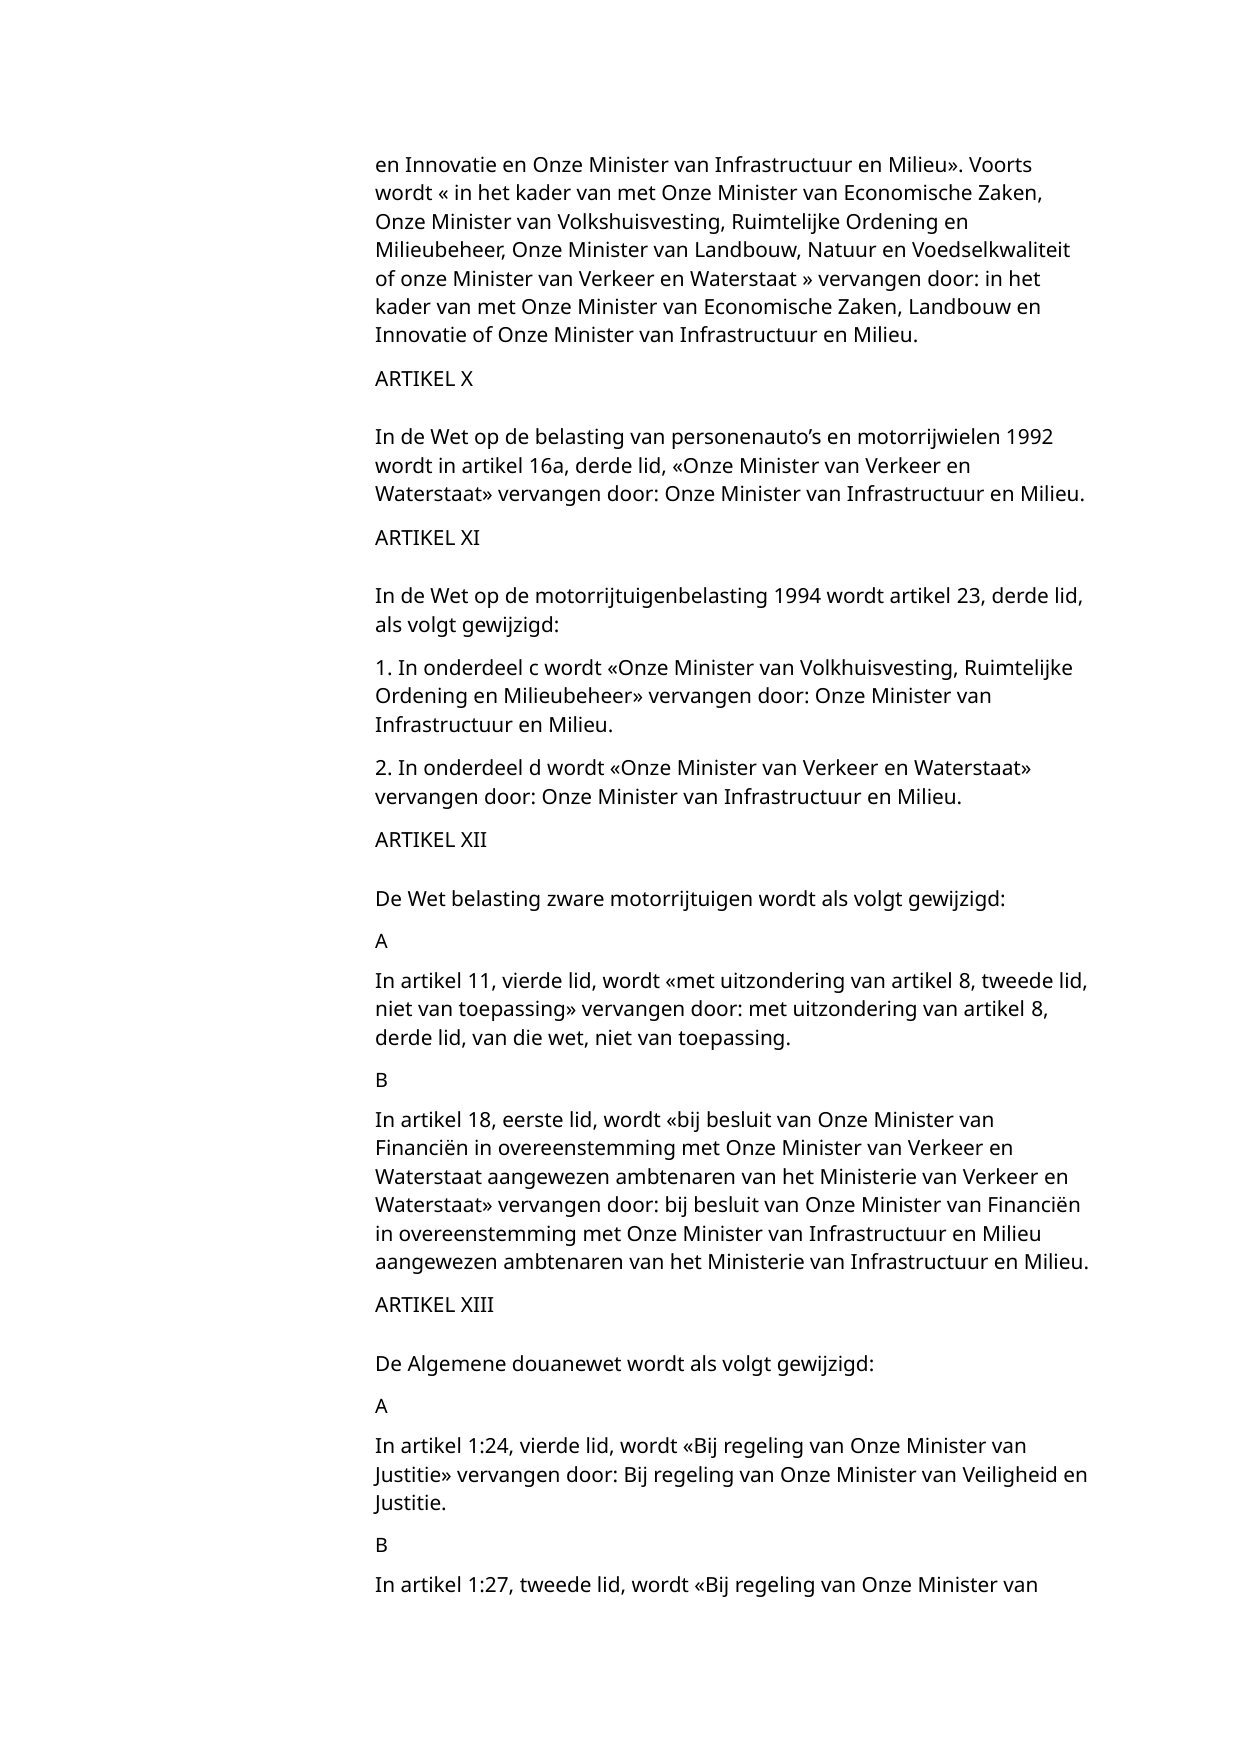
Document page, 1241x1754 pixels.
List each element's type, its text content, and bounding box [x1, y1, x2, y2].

text In de Wet op de belasting van personenauto’s en motorrijwielen 1992 wordt in artikel 16a, derde lid, «Onze Minister van Verkeer en Waterstaat» vervangen door: Onze Minister van Infrastructuur en Milieu. [375, 422, 1090, 508]
text In artikel 1:24, vierde lid, wordt «Bij regeling van Onze Minister van Justitie» vervangen door: Bij regeling van Onze Minister van Veiligheid en Justitie. [375, 1431, 1090, 1517]
text In de Wet op de motorrijtuigenbelasting 1994 wordt artikel 23, derde lid, als volgt gewijzigd: [375, 581, 1090, 638]
text B [375, 1066, 1090, 1093]
subtitle ARTIKEL XI [375, 523, 1090, 551]
text A [375, 927, 1090, 954]
subtitle ARTIKEL XII [375, 825, 1090, 854]
text In artikel 18, eerste lid, wordt «bij besluit van Onze Minister van Financiën in overeenstemming met Onze Minister van Verkeer en Waterstaat aangewezen ambtenaren van het Ministerie van Verkeer en Waterstaat» vervangen door: bij besluit van Onze Minister van Financiën in overeenstemming met Onze Minister van Infrastructuur en Milieu aangewezen ambtenaren van het Ministerie van Infrastructuur en Milieu. [375, 1105, 1090, 1276]
text In artikel 1:27, tweede lid, wordt «Bij regeling van Onze Minister van [375, 1570, 1090, 1599]
subtitle ARTIKEL XIII [375, 1291, 1090, 1319]
text 1. In onderdeel c wordt «Onze Minister van Volkhuisvesting, Ruimtelijke Ordening en Milieubeheer» vervangen door: Onze Minister van Infrastructuur en Milieu. [375, 653, 1090, 738]
text A [375, 1392, 1090, 1419]
subtitle ARTIKEL X [375, 364, 1090, 392]
text De Wet belasting zware motorrijtuigen wordt als volgt gewijzigd: [375, 884, 1090, 912]
text In artikel 11, vierde lid, wordt «met uitzondering van artikel 8, tweede lid, niet van toepassing» vervangen door: met uitzondering van artikel 8, derde lid, van die wet, niet van toepassing. [375, 966, 1090, 1051]
text De Algemene douanewet wordt als volgt gewijzigd: [375, 1349, 1090, 1377]
text B [375, 1532, 1090, 1558]
text en Innovatie en Onze Minister van Infrastructuur en Milieu». Voorts wordt « in het kader van met Onze Minister van Economische Zaken, Onze Minister van Volkshuisvesting, Ruimtelijke Ordening en Milieubeheer, Onze Minister van Landbouw, Natuur en Voedselkwaliteit of onze Minister van Verkeer en Waterstaat » vervangen door: in het kader van met Onze Minister van Economische Zaken, Landbouw en Innovatie of Onze Minister van Infrastructuur en Milieu. [375, 150, 1090, 349]
text 2. In onderdeel d wordt «Onze Minister van Verkeer en Waterstaat» vervangen door: Onze Minister van Infrastructuur en Milieu. [375, 753, 1090, 810]
